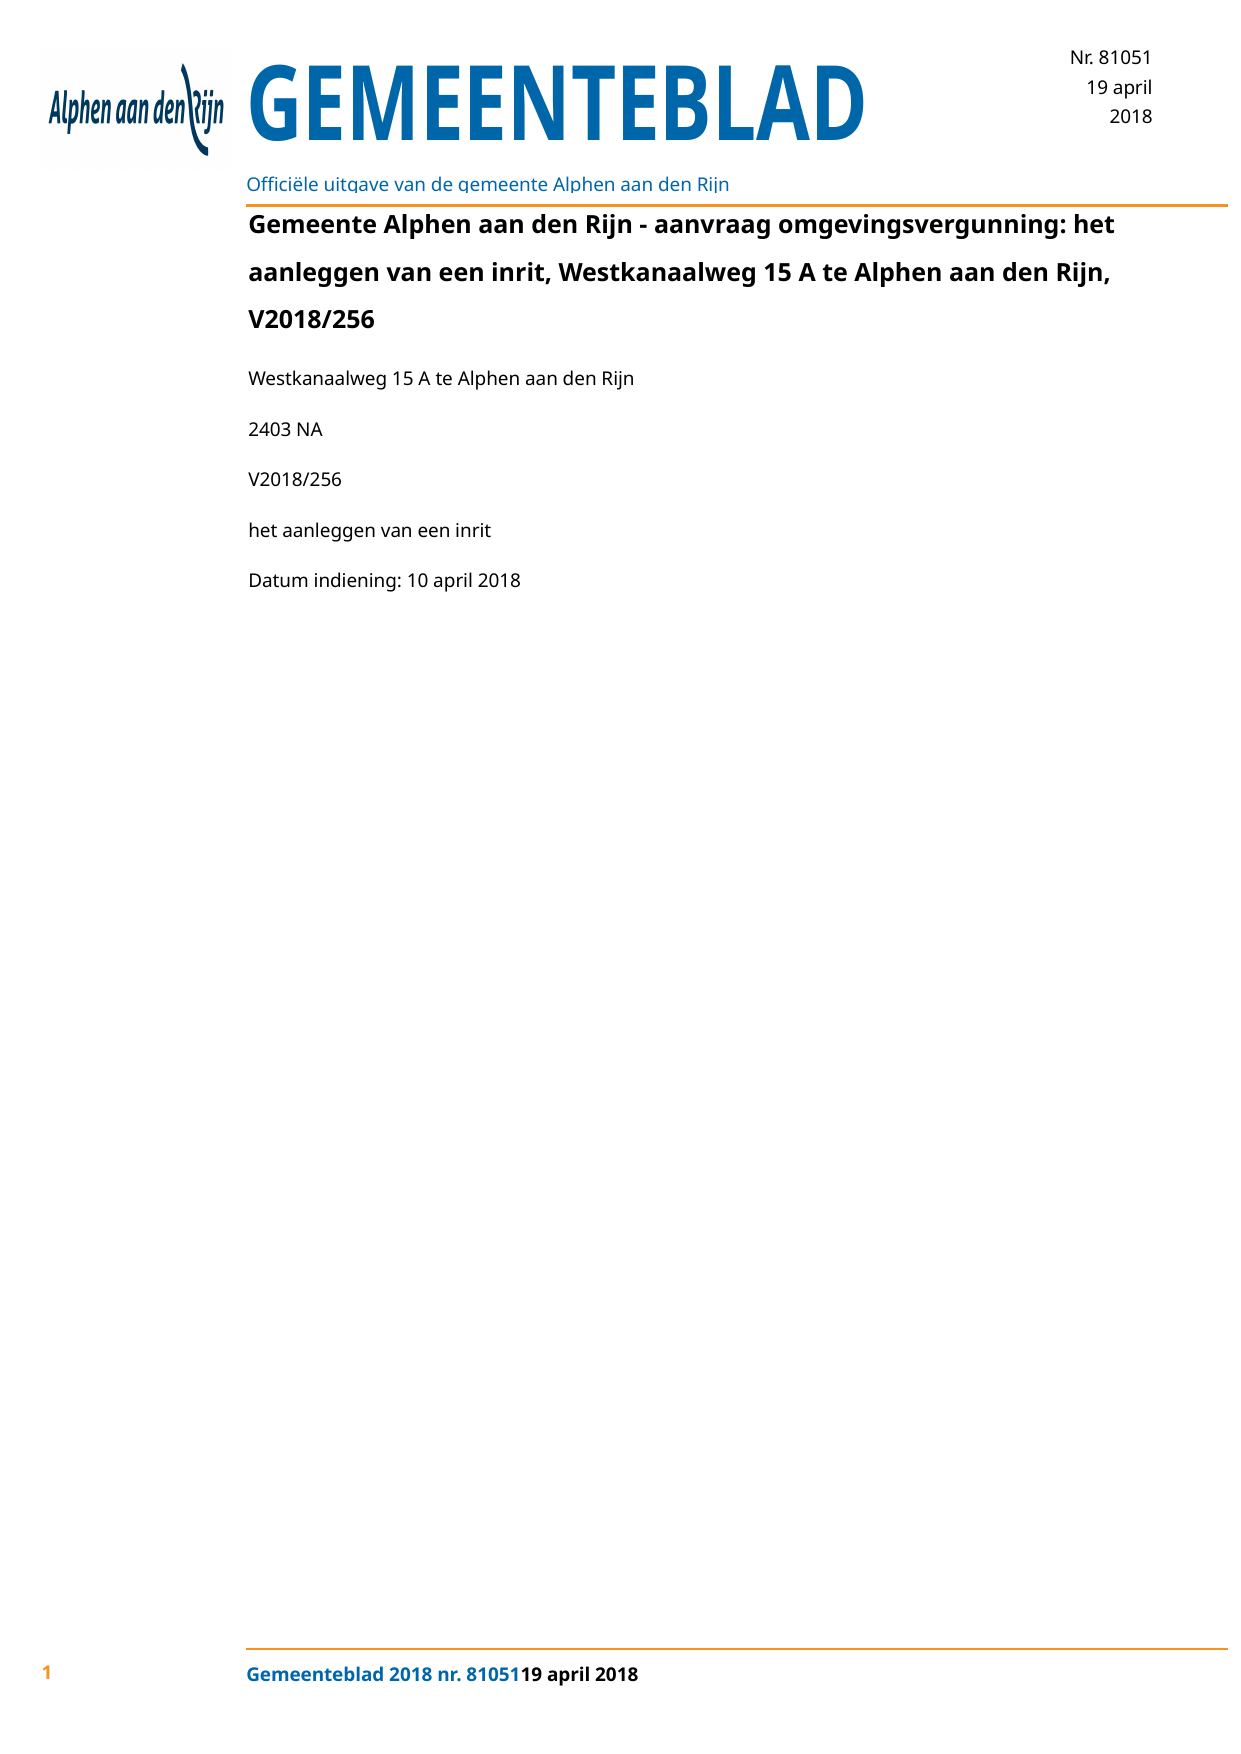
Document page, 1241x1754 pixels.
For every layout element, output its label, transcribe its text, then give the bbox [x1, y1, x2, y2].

text Gemeente Alphen aan den Rijn - aanvraag omgevingsvergunning: het aanleggen van een inrit, Westkanaalweg 15 A te Alphen aan den Rijn, V2018/256 [248, 207, 1152, 336]
text het aanleggen van een inrit [248, 517, 1152, 542]
picture [41, 47, 231, 172]
text 2403 NA [248, 416, 1152, 442]
text Datum indiening: 10 april 2018 [248, 567, 1152, 593]
text V2018/256 [248, 466, 1152, 492]
text Westkanaalweg 15 A te Alphen aan den Rijn [248, 366, 1152, 391]
